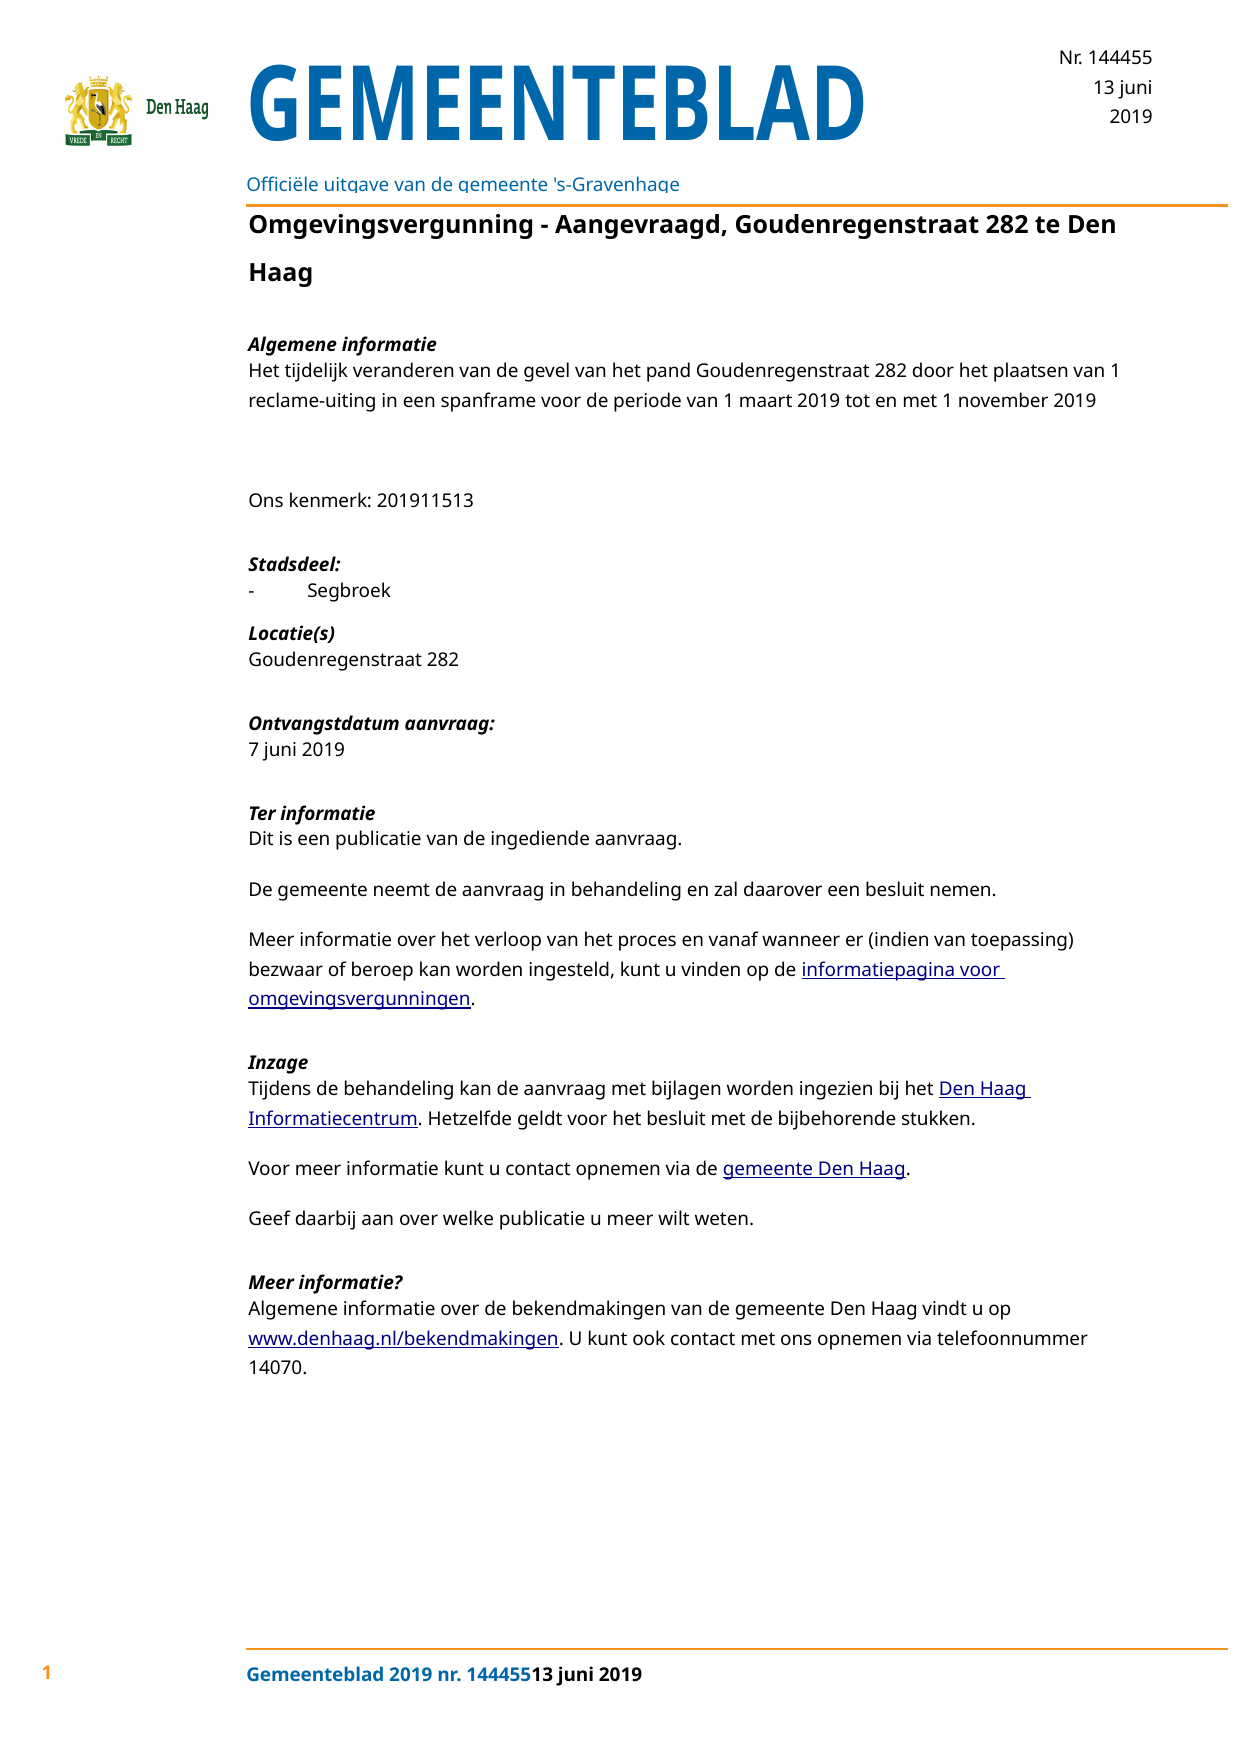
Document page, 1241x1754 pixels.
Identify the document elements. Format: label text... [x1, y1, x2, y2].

text Voor meer informatie kunt u contact opnemen via de gemeente Den Haag. [248, 1155, 1152, 1181]
text Algemene informatie over de bekendmakingen van de gemeente Den Haag vindt u op www.denhaag.nl/bekendmakingen. U kunt ook contact met ons opnemen via telefoonnummer 14070. [248, 1295, 1152, 1380]
text Ontvangstdatum aanvraag: [248, 710, 1152, 736]
text Ons kenmerk: 201911513 [248, 488, 1152, 513]
text Locatie(s) [248, 620, 1152, 646]
text Tijdens de behandeling kan de aanvraag met bijlagen worden ingezien bij het Den Haag Informatiecentrum. Hetzelfde geldt voor het besluit met de bijbehorende stukken. [248, 1075, 1152, 1131]
text Stadsdeel: [248, 552, 1152, 577]
list Segbroek [248, 577, 1152, 603]
picture [41, 47, 231, 172]
text Dit is een publicatie van de ingediende aanvraag. [248, 826, 1152, 851]
text Inzage [248, 1049, 1152, 1075]
text 7 juni 2019 [248, 736, 1152, 762]
text Geef daarbij aan over welke publicatie u meer wilt weten. [248, 1206, 1152, 1231]
text Het tijdelijk veranderen van de gevel van het pand Goudenregenstraat 282 door het plaatsen van 1 reclame-uiting in een spanframe voor de periode van 1 maart 2019 tot en met 1 november 2019 [248, 357, 1152, 412]
text Ter informatie [248, 800, 1152, 826]
text Meer informatie over het verloop van het proces en vanaf wanneer er (indien van toepassing) bezwaar of beroep kan worden ingesteld, kunt u vinden op de informatiepagina voor omgevingsvergunningen. [248, 926, 1152, 1011]
text Algemene informatie [248, 331, 1152, 357]
text De gemeente neemt de aanvraag in behandeling en zal daarover een besluit nemen. [248, 876, 1152, 902]
text Meer informatie? [248, 1269, 1152, 1295]
text Goudenregenstraat 282 [248, 646, 1152, 672]
text Omgevingsvergunning - Aangevraagd, Goudenregenstraat 282 te Den Haag [248, 207, 1152, 288]
